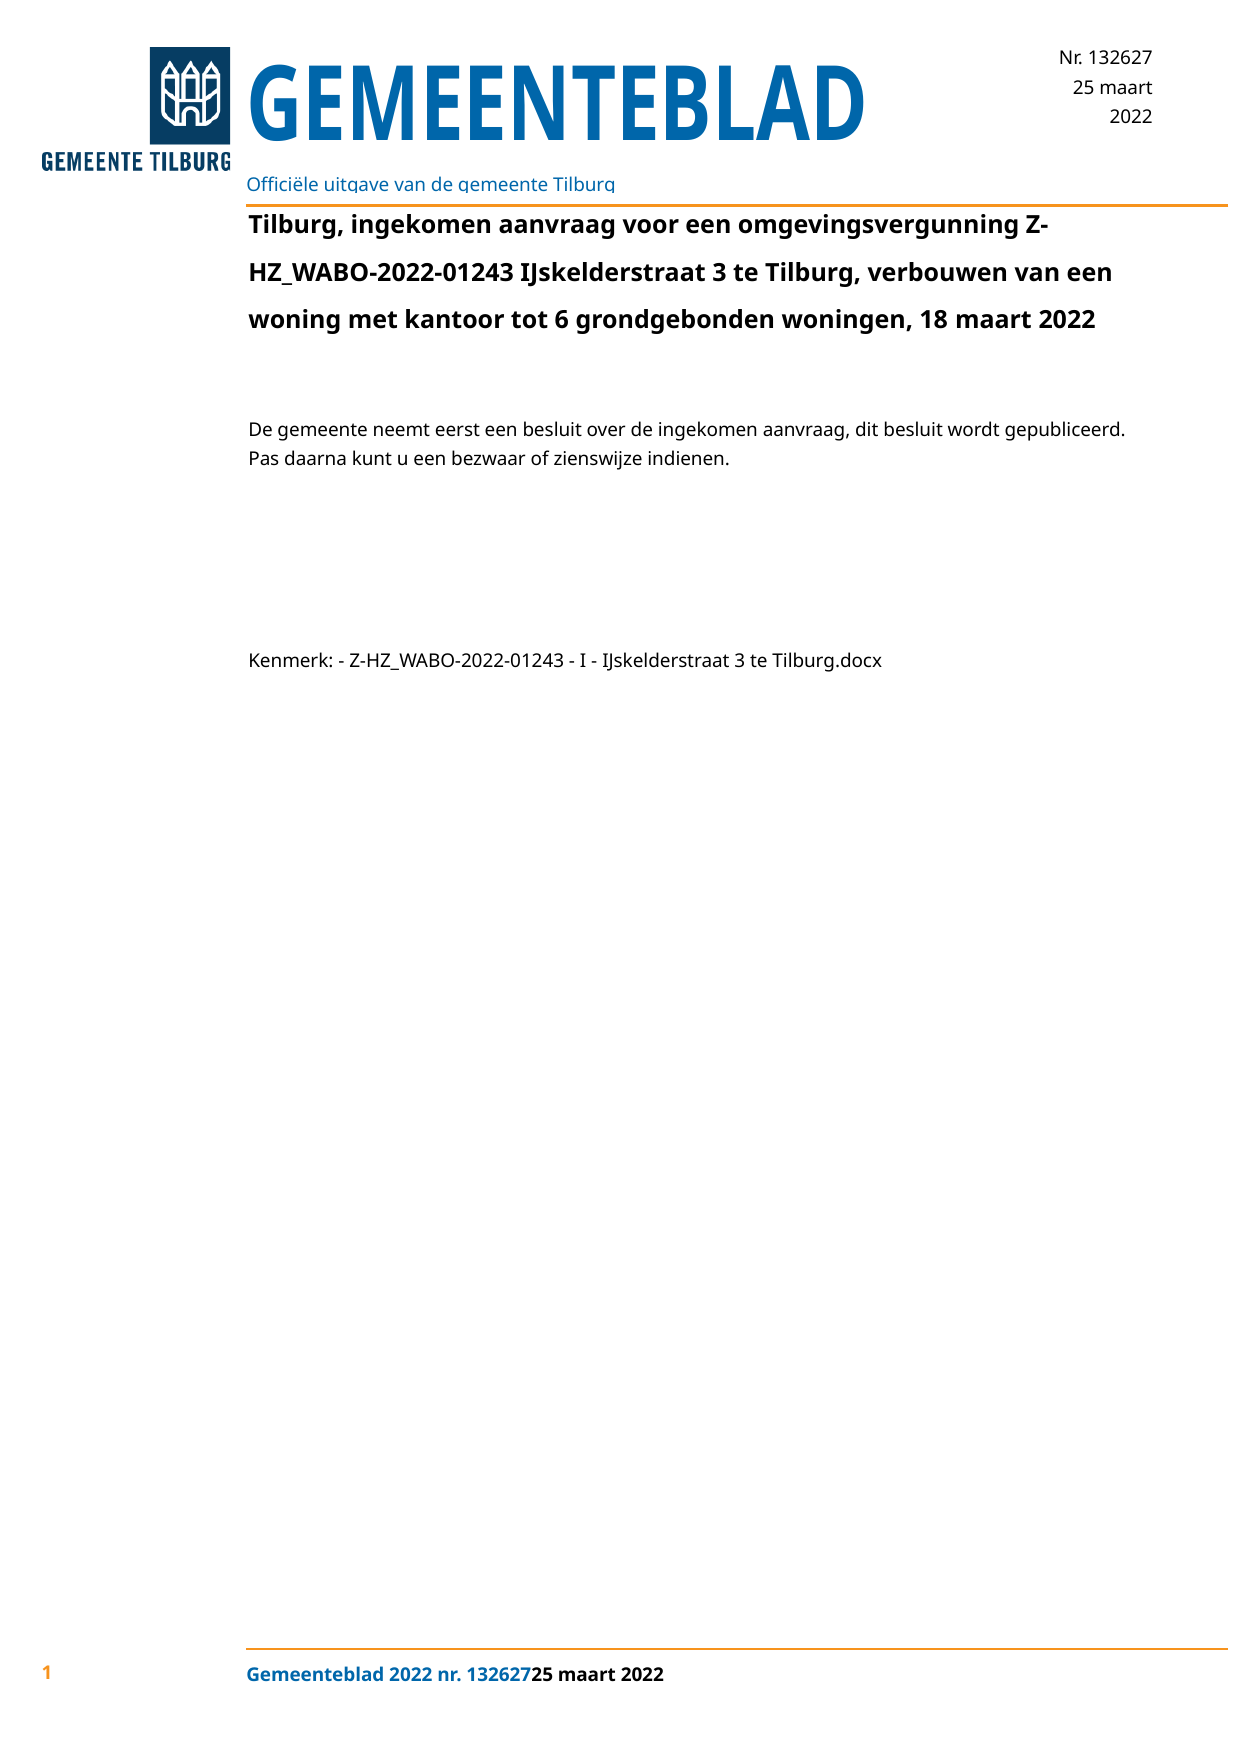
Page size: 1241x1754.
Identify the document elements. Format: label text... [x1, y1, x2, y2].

text De gemeente neemt eerst een besluit over de ingekomen aanvraag, dit besluit wordt gepubliceerd. Pas daarna kunt u een bezwaar of zienswijze indienen. [248, 416, 1152, 471]
text Tilburg, ingekomen aanvraag voor een omgevingsvergunning Z-HZ_WABO-2022-01243 IJskelderstraat 3 te Tilburg, verbouwen van een woning met kantoor tot 6 grondgebonden woningen, 18 maart 2022 [248, 207, 1152, 336]
text Kenmerk: - Z-HZ_WABO-2022-01243 - I - IJskelderstraat 3 te Tilburg.docx [248, 647, 1152, 673]
picture [41, 47, 231, 172]
